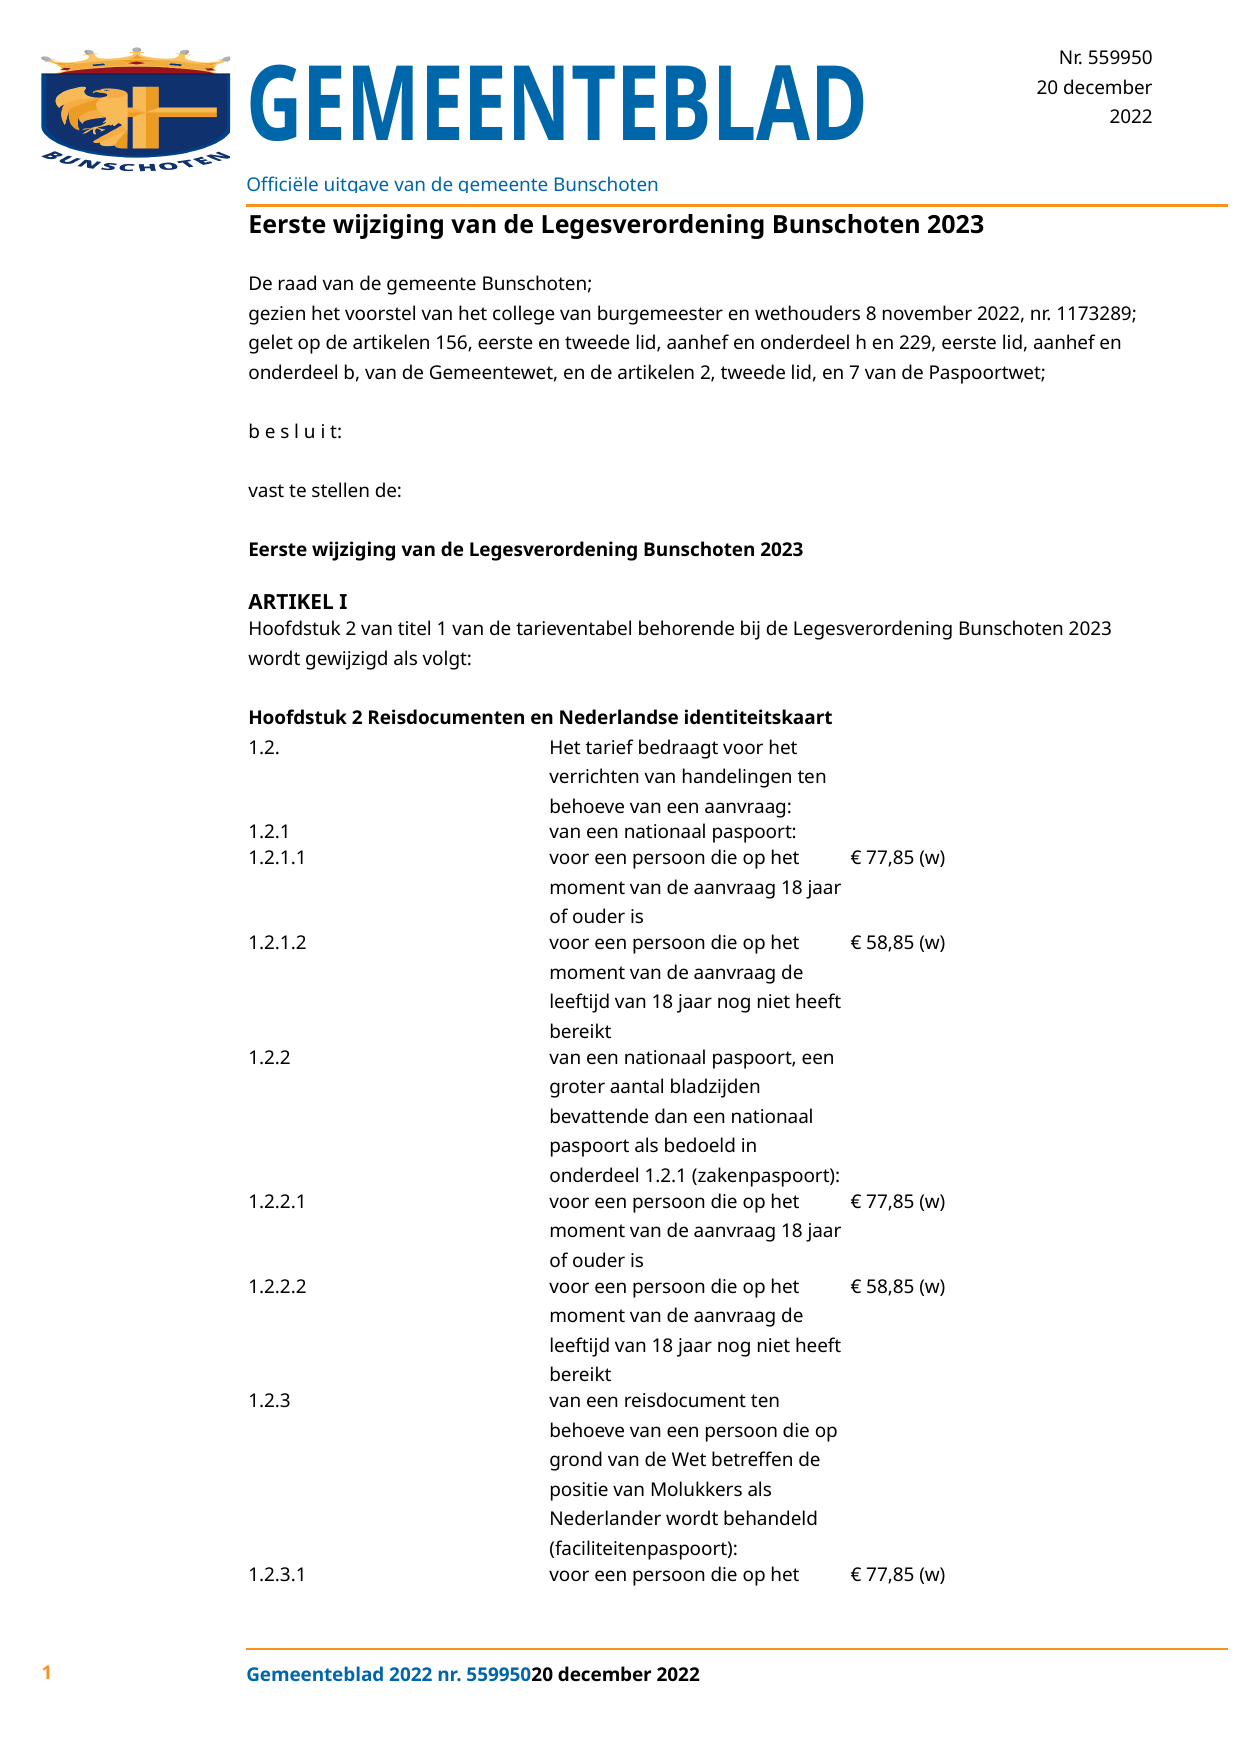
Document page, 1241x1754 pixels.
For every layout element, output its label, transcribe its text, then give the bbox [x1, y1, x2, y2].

table_header Het tarief bedraagt voor het verrichten van handelingen ten behoeve van een aanvraag: [549, 734, 850, 819]
table_cell 1.2.1 [248, 819, 549, 844]
text Eerste wijziging van de Legesverordening Bunschoten 2023 [248, 207, 1152, 241]
table_header 1.2. [248, 734, 549, 819]
text vast te stellen de: [248, 477, 1152, 503]
table_cell voor een persoon die op het moment van de aanvraag de leeftijd van 18 jaar nog niet heeft bereikt [549, 1273, 850, 1387]
text b e s l u i t: [248, 418, 1152, 444]
table_cell € 77,85 (w) [850, 1561, 1152, 1587]
table_cell € 77,85 (w) [850, 1188, 1152, 1273]
text Hoofdstuk 2 Reisdocumenten en Nederlandse identiteitskaart [248, 704, 1152, 730]
table_cell 1.2.2 [248, 1044, 549, 1188]
text De raad van de gemeente Bunschoten; [248, 270, 1152, 296]
table_cell van een reisdocument ten behoeve van een persoon die op grond van de Wet betreffen de positie van Molukkers als Nederlander wordt behandeld (faciliteitenpaspoort): [549, 1387, 850, 1561]
table_cell 1.2.3.1 [248, 1561, 549, 1587]
table_cell van een nationaal paspoort, een groter aantal bladzijden bevattende dan een nationaal paspoort als bedoeld in onderdeel 1.2.1 (zakenpaspoort): [549, 1044, 850, 1188]
table_cell [850, 819, 1152, 844]
table_cell voor een persoon die op het [549, 1561, 850, 1587]
table_cell € 77,85 (w) [850, 845, 1152, 929]
table_cell voor een persoon die op het moment van de aanvraag 18 jaar of ouder is [549, 1188, 850, 1273]
table_cell 1.2.3 [248, 1387, 549, 1561]
text Hoofdstuk 2 van titel 1 van de tarieventabel behorende bij de Legesverordening Bunschoten 2023 wordt gewijzigd als volgt: [248, 615, 1152, 671]
text Eerste wijziging van de Legesverordening Bunschoten 2023 [248, 537, 1152, 562]
table_cell 1.2.1.1 [248, 845, 549, 929]
table_cell 1.2.1.2 [248, 929, 549, 1044]
table_cell 1.2.2.2 [248, 1273, 549, 1387]
table_cell van een nationaal paspoort: [549, 819, 850, 844]
table_cell € 58,85 (w) [850, 1273, 1152, 1387]
text gezien het voorstel van het college van burgemeester en wethouders 8 november 2022, nr. 1173289; [248, 300, 1152, 326]
table_header [850, 734, 1152, 819]
table_cell voor een persoon die op het moment van de aanvraag 18 jaar of ouder is [549, 845, 850, 929]
text gelet op de artikelen 156, eerste en tweede lid, aanhef en onderdeel h en 229, eerste lid, aanhef en onderdeel b, van de Gemeentewet, en de artikelen 2, tweede lid, en 7 van de Paspoortwet; [248, 329, 1152, 385]
table_cell [850, 1387, 1152, 1561]
text ARTIKEL I [248, 587, 1152, 615]
table_cell voor een persoon die op het moment van de aanvraag de leeftijd van 18 jaar nog niet heeft bereikt [549, 929, 850, 1044]
table_cell 1.2.2.1 [248, 1188, 549, 1273]
table_cell € 58,85 (w) [850, 929, 1152, 1044]
picture [41, 47, 231, 172]
table_cell [850, 1044, 1152, 1188]
